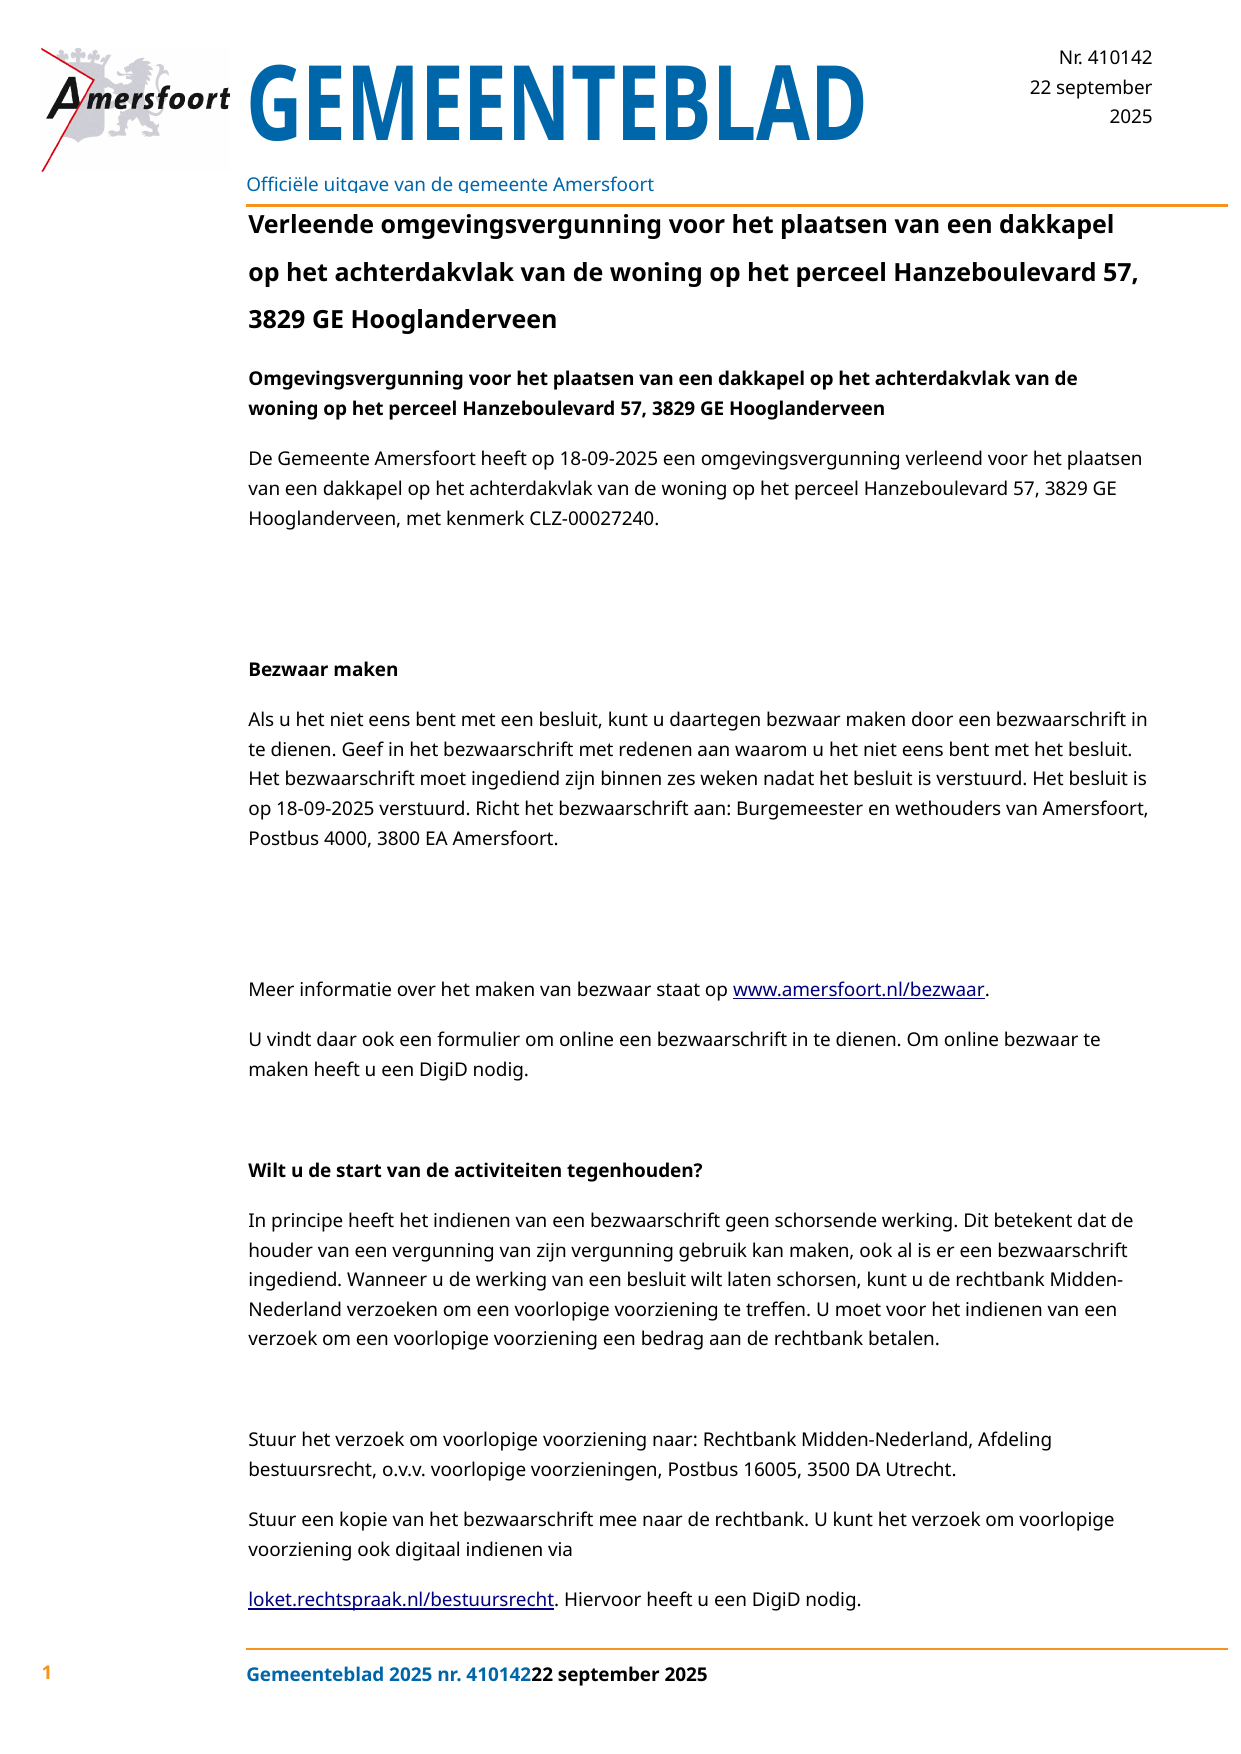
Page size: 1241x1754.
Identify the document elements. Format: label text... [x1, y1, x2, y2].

text Stuur een kopie van het bezwaarschrift mee naar de rechtbank. U kunt het verzoek om voorlopige voorziening ook digitaal indienen via [248, 1506, 1152, 1562]
text Omgevingsvergunning voor het plaatsen van een dakkapel op het achterdakvlak van de woning op het perceel Hanzeboulevard 57, 3829 GE Hooglanderveen [248, 366, 1152, 421]
picture [41, 47, 231, 172]
text Bezwaar maken [248, 656, 1152, 682]
text loket.rechtspraak.nl/bestuursrecht. Hiervoor heeft u een DigiD nodig. [248, 1586, 1152, 1612]
text Verleende omgevingsvergunning voor het plaatsen van een dakkapel op het achterdakvlak van de woning op het perceel Hanzeboulevard 57, 3829 GE Hooglanderveen [248, 207, 1152, 336]
text De Gemeente Amersfoort heeft op 18-09-2025 een omgevingsvergunning verleend voor het plaatsen van een dakkapel op het achterdakvlak van de woning op het perceel Hanzeboulevard 57, 3829 GE Hooglanderveen, met kenmerk CLZ-00027240. [248, 446, 1152, 530]
text Als u het niet eens bent met een besluit, kunt u daartegen bezwaar maken door een bezwaarschrift in te dienen. Geef in het bezwaarschrift met redenen aan waarom u het niet eens bent met het besluit. Het bezwaarschrift moet ingediend zijn binnen zes weken nadat het besluit is verstuurd. Het besluit is op 18-09-2025 verstuurd. Richt het bezwaarschrift aan: Burgemeester en wethouders van Amersfoort, Postbus 4000, 3800 EA Amersfoort. [248, 706, 1152, 850]
text U vindt daar ook een formulier om online een bezwaarschrift in te dienen. Om online bezwaar te maken heeft u een DigiD nodig. [248, 1026, 1152, 1082]
text Wilt u de start van de activiteiten tegenhouden? [248, 1157, 1152, 1182]
text Stuur het verzoek om voorlopige voorziening naar: Rechtbank Midden-Nederland, Afdeling bestuursrecht, o.v.v. voorlopige voorzieningen, Postbus 16005, 3500 DA Utrecht. [248, 1426, 1152, 1482]
text Meer informatie over het maken van bezwaar staat op www.amersfoort.nl/bezwaar. [248, 976, 1152, 1002]
text In principe heeft het indienen van een bezwaarschrift geen schorsende werking. Dit betekent dat de houder van een vergunning van zijn vergunning gebruik kan maken, ook al is er een bezwaarschrift ingediend. Wanneer u de werking van een besluit wilt laten schorsen, kunt u de rechtbank Midden-Nederland verzoeken om een voorlopige voorziening te treffen. U moet voor het indienen van een verzoek om een voorlopige voorziening een bedrag aan de rechtbank betalen. [248, 1207, 1152, 1351]
